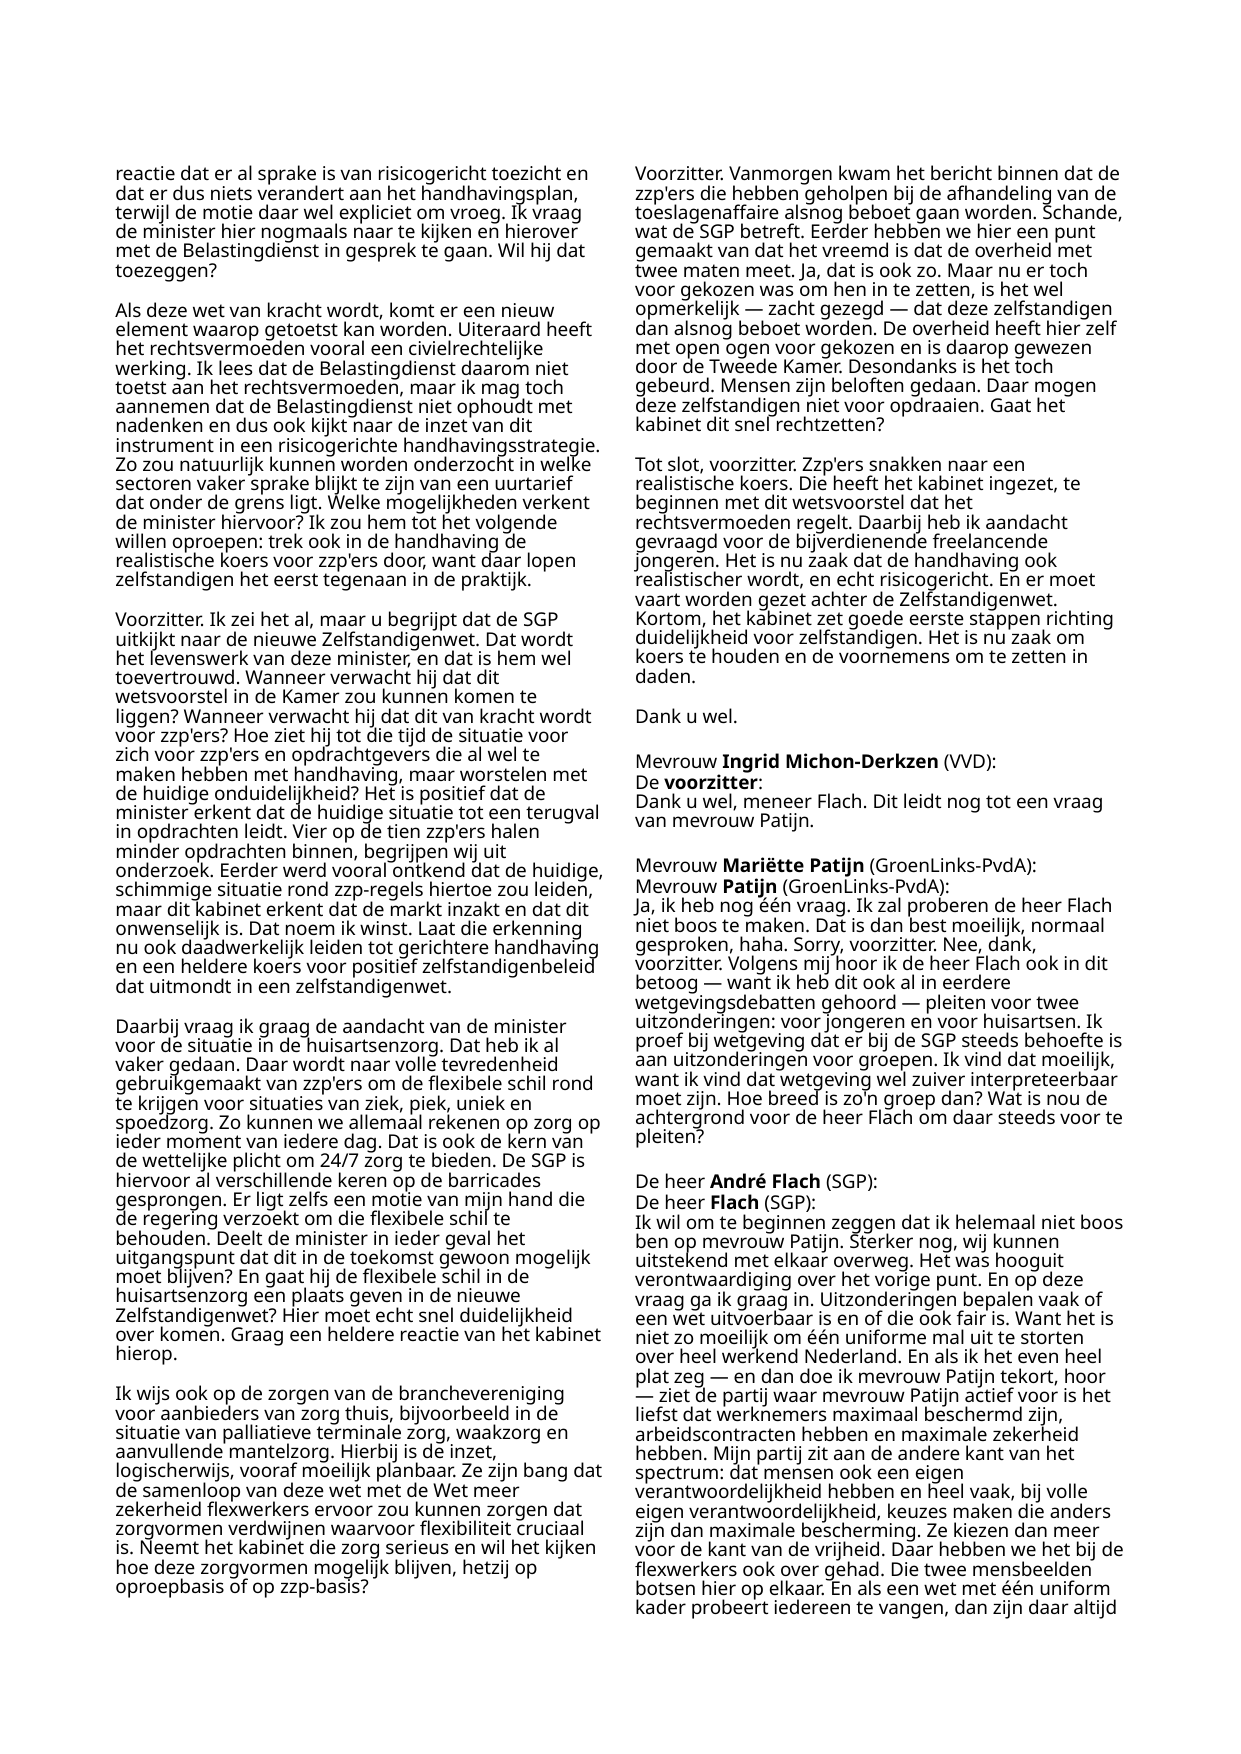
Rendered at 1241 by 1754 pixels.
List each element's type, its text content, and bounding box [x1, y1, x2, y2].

text Dank u wel. [635, 708, 1125, 727]
text Tot slot, voorzitter. Zzp'ers snakken naar een realistische koers. Die heeft het kabinet ingezet, te beginnen met dit wetsvoorstel dat het rechtsvermoeden regelt. Daarbij heb ik aandacht gevraagd voor de bijverdienende freelancende jongeren. Het is nu zaak dat de handhaving ook realistischer wordt, en echt risicogericht. En er moet vaart worden gezet achter de Zelfstandigenwet. Kortom, het kabinet zet goede eerste stappen richting duidelijkheid voor zelfstandigen. Het is nu zaak om koers te houden en de voornemens om te zetten in daden. [635, 456, 1125, 687]
text Mevrouw Mariëtte Patijn (GroenLinks-PvdA): [635, 852, 1125, 878]
text Mevrouw Patijn (GroenLinks-PvdA): [635, 878, 1125, 897]
text Dank u wel, meneer Flach. Dit leidt nog tot een vraag van mevrouw Patijn. [635, 793, 1125, 831]
text De voorzitter: [635, 774, 1125, 793]
text Voorzitter. Ik zei het al, maar u begrijpt dat de SGP uitkijkt naar de nieuwe Zelfstandigenwet. Dat wordt het levenswerk van deze minister, en dat is hem wel toevertrouwd. Wanneer verwacht hij dat dit wetsvoorstel in de Kamer zou kunnen komen te liggen? Wanneer verwacht hij dat dit van kracht wordt voor zzp'ers? Hoe ziet hij tot die tijd de situatie voor zich voor zzp'ers en opdrachtgevers die al wel te maken hebben met handhaving, maar worstelen met de huidige onduidelijkheid? Het is positief dat de minister erkent dat de huidige situatie tot een terugval in opdrachten leidt. Vier op de tien zzp'ers halen minder opdrachten binnen, begrijpen wij uit onderzoek. Eerder werd vooral ontkend dat de huidige, schimmige situatie rond zzp-regels hiertoe zou leiden, maar dit kabinet erkent dat de markt inzakt en dat dit onwenselijk is. Dat noem ik winst. Laat die erkenning nu ook daadwerkelijk leiden tot gerichtere handhaving en een heldere koers voor positief zelfstandigenbeleid dat uitmondt in een zelfstandigenwet. [115, 611, 605, 997]
text De heer André Flach (SGP): [635, 1169, 1125, 1194]
text Voorzitter. Vanmorgen kwam het bericht binnen dat de zzp'ers die hebben geholpen bij de afhandeling van de toeslagenaffaire alsnog beboet gaan worden. Schande, wat de SGP betreft. Eerder hebben we hier een punt gemaakt van dat het vreemd is dat de overheid met twee maten meet. Ja, dat is ook zo. Maar nu er toch voor gekozen was om hen in te zetten, is het wel opmerkelijk — zacht gezegd — dat deze zelfstandigen dan alsnog beboet worden. De overheid heeft hier zelf met open ogen voor gekozen en is daarop gewezen door de Tweede Kamer. Desondanks is het toch gebeurd. Mensen zijn beloften gedaan. Daar mogen deze zelfstandigen niet voor opdraaien. Gaat het kabinet dit snel rechtzetten? [635, 165, 1125, 435]
text De heer Flach (SGP): [635, 1194, 1125, 1214]
text Ik wil om te beginnen zeggen dat ik helemaal niet boos ben op mevrouw Patijn. Sterker nog, wij kunnen uitstekend met elkaar overweg. Het was hooguit verontwaardiging over het vorige punt. En op deze vraag ga ik graag in. Uitzonderingen bepalen vaak of een wet uitvoerbaar is en of die ook fair is. Want het is niet zo moeilijk om één uniforme mal uit te storten over heel werkend Nederland. En als ik het even heel plat zeg — en dan doe ik mevrouw Patijn tekort, hoor — ziet de partij waar mevrouw Patijn actief voor is het liefst dat werknemers maximaal beschermd zijn, arbeidscontracten hebben en maximale zekerheid hebben. Mijn partij zit aan de andere kant van het spectrum: dat mensen ook een eigen verantwoordelijkheid hebben en heel vaak, bij volle eigen verantwoordelijkheid, keuzes maken die anders zijn dan maximale bescherming. Ze kiezen dan meer voor de kant van de vrijheid. Daar hebben we het bij de flexwerkers ook over gehad. Die twee mensbeelden botsen hier op elkaar. En als een wet met één uniform kader probeert iedereen te vangen, dan zijn daar altijd [635, 1214, 1125, 1618]
text Ja, ik heb nog één vraag. Ik zal proberen de heer Flach niet boos te maken. Dat is dan best moeilijk, normaal gesproken, haha. Sorry, voorzitter. Nee, dank, voorzitter. Volgens mij hoor ik de heer Flach ook in dit betoog — want ik heb dit ook al in eerdere wetgevingsdebatten gehoord — pleiten voor twee uitzonderingen: voor jongeren en voor huisartsen. Ik proef bij wetgeving dat er bij de SGP steeds behoefte is aan uitzonderingen voor groepen. Ik vind dat moeilijk, want ik vind dat wetgeving wel zuiver interpreteerbaar moet zijn. Hoe breed is zo'n groep dan? Wat is nou de achtergrond voor de heer Flach om daar steeds voor te pleiten? [635, 897, 1125, 1148]
text Ik wijs ook op de zorgen van de branchevereniging voor aanbieders van zorg thuis, bijvoorbeeld in de situatie van palliatieve terminale zorg, waakzorg en aanvullende mantelzorg. Hierbij is de inzet, logischerwijs, vooraf moeilijk planbaar. Ze zijn bang dat de samenloop van deze wet met de Wet meer zekerheid flexwerkers ervoor zou kunnen zorgen dat zorgvormen verdwijnen waarvoor flexibiliteit cruciaal is. Neemt het kabinet die zorg serieus en wil het kijken hoe deze zorgvormen mogelijk blijven, hetzij op oproepbasis of op zzp-basis? [115, 1385, 605, 1597]
text Mevrouw Ingrid Michon-Derkzen (VVD): [635, 748, 1125, 774]
text Als deze wet van kracht wordt, komt er een nieuw element waarop getoetst kan worden. Uiteraard heeft het rechtsvermoeden vooral een civielrechtelijke werking. Ik lees dat de Belastingdienst daarom niet toetst aan het rechtsvermoeden, maar ik mag toch aannemen dat de Belastingdienst niet ophoudt met nadenken en dus ook kijkt naar de inzet van dit instrument in een risicogerichte handhavingsstrategie. Zo zou natuurlijk kunnen worden onderzocht in welke sectoren vaker sprake blijkt te zijn van een uurtarief dat onder de grens ligt. Welke mogelijkheden verkent de minister hiervoor? Ik zou hem tot het volgende willen oproepen: trek ook in de handhaving de realistische koers voor zzp'ers door, want daar lopen zelfstandigen het eerst tegenaan in de praktijk. [115, 302, 605, 591]
text Daarbij vraag ik graag de aandacht van de minister voor de situatie in de huisartsenzorg. Dat heb ik al vaker gedaan. Daar wordt naar volle tevredenheid gebruikgemaakt van zzp'ers om de flexibele schil rond te krijgen voor situaties van ziek, piek, uniek en spoedzorg. Zo kunnen we allemaal rekenen op zorg op ieder moment van iedere dag. Dat is ook de kern van de wettelijke plicht om 24/7 zorg te bieden. De SGP is hiervoor al verschillende keren op de barricades gesprongen. Er ligt zelfs een motie van mijn hand die de regering verzoekt om die flexibele schil te behouden. Deelt de minister in ieder geval het uitgangspunt dat dit in de toekomst gewoon mogelijk moet blijven? En gaat hij de flexibele schil in de huisartsenzorg een plaats geven in de nieuwe Zelfstandigenwet? Hier moet echt snel duidelijkheid over komen. Graag een heldere reactie van het kabinet hierop. [115, 1018, 605, 1364]
text reactie dat er al sprake is van risicogericht toezicht en dat er dus niets verandert aan het handhavingsplan, terwijl de motie daar wel expliciet om vroeg. Ik vraag de minister hier nogmaals naar te kijken en hierover met de Belastingdienst in gesprek te gaan. Wil hij dat toezeggen? [115, 165, 605, 281]
